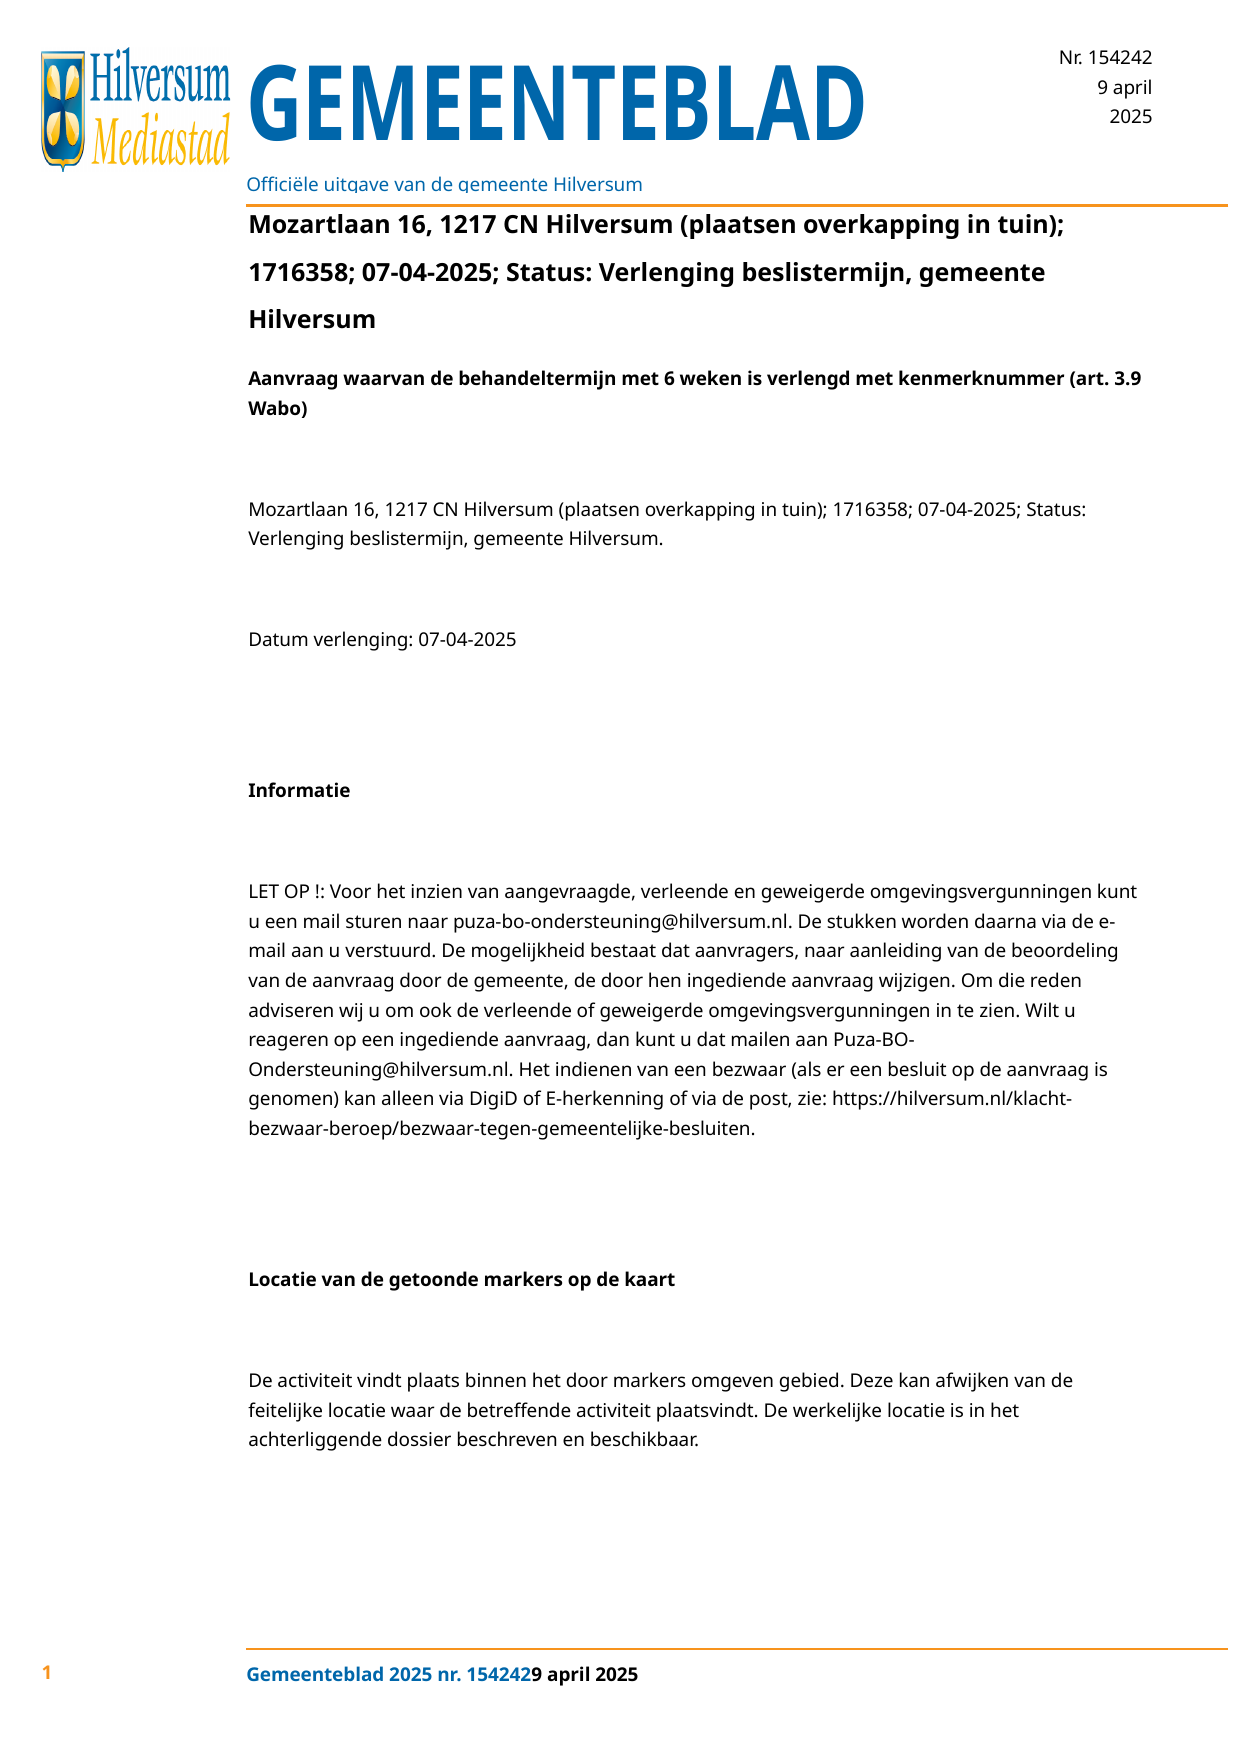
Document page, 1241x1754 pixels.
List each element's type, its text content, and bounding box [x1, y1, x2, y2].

text Aanvraag waarvan de behandeltermijn met 6 weken is verlengd met kenmerknummer (art. 3.9 Wabo) [248, 366, 1152, 421]
text De activiteit vindt plaats binnen het door markers omgeven gebied. Deze kan afwijken van de feitelijke locatie waar de betreffende activiteit plaatsvindt. De werkelijke locatie is in het achterliggende dossier beschreven en beschikbaar. [248, 1367, 1152, 1452]
picture [41, 47, 231, 172]
text Informatie [248, 778, 1152, 803]
text Mozartlaan 16, 1217 CN Hilversum (plaatsen overkapping in tuin); 1716358; 07-04-2025; Status: Verlenging beslistermijn, gemeente Hilversum. [248, 496, 1152, 551]
text Mozartlaan 16, 1217 CN Hilversum (plaatsen overkapping in tuin); 1716358; 07-04-2025; Status: Verlenging beslistermijn, gemeente Hilversum [248, 207, 1152, 336]
text LET OP !: Voor het inzien van aangevraagde, verleende en geweigerde omgevingsvergunningen kunt u een mail sturen naar puza-bo-ondersteuning@hilversum.nl. De stukken worden daarna via de e-mail aan u verstuurd. De mogelijkheid bestaat dat aanvragers, naar aanleiding van de beoordeling van de aanvraag door de gemeente, de door hen ingediende aanvraag wijzigen. Om die reden adviseren wij u om ook de verleende of geweigerde omgevingsvergunningen in te zien. Wilt u reageren op een ingediende aanvraag, dan kunt u dat mailen aan Puza-BO-Ondersteuning@hilversum.nl. Het indienen van een bezwaar (als er een besluit op de aanvraag is genomen) kan alleen via DigiD of E-herkenning of via de post, zie: https://hilversum.nl/klacht-bezwaar-beroep/bezwaar-tegen-gemeentelijke-besluiten. [248, 878, 1152, 1141]
text Datum verlenging: 07-04-2025 [248, 626, 1152, 652]
text Locatie van de getoonde markers op de kaart [248, 1266, 1152, 1292]
